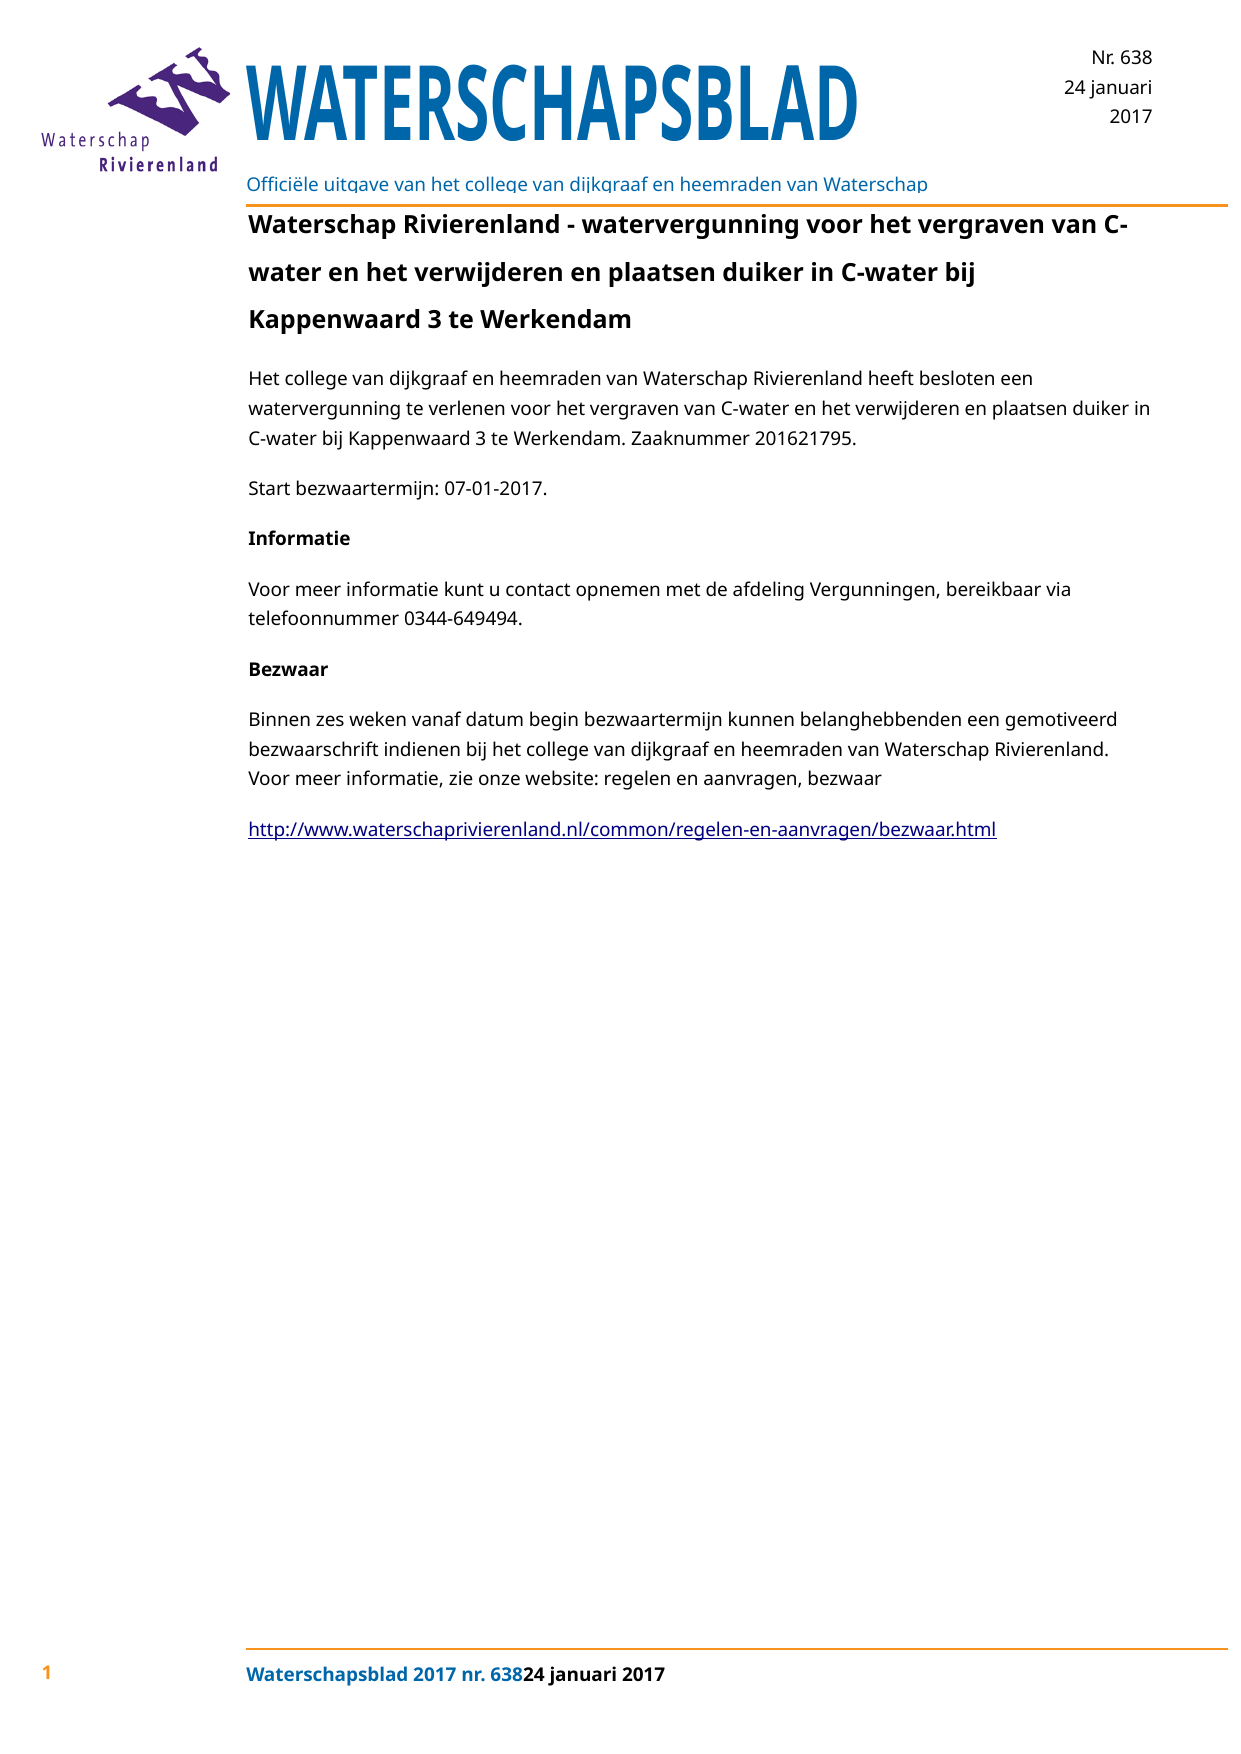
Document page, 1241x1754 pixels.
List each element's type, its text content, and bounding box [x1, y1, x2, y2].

text Start bezwaartermijn: 07-01-2017. [248, 475, 1152, 501]
text Bezwaar [248, 656, 1152, 682]
text Het college van dijkgraaf en heemraden van Waterschap Rivierenland heeft besloten een watervergunning te verlenen voor het vergraven van C-water en het verwijderen en plaatsen duiker in C-water bij Kappenwaard 3 te Werkendam. Zaaknummer 201621795. [248, 366, 1152, 450]
text http://www.waterschaprivierenland.nl/common/regelen-en-aanvragen/bezwaar.html [248, 816, 1152, 842]
text Binnen zes weken vanaf datum begin bezwaartermijn kunnen belanghebbenden een gemotiveerd bezwaarschrift indienen bij het college van dijkgraaf en heemraden van Waterschap Rivierenland. Voor meer informatie, zie onze website: regelen en aanvragen, bezwaar [248, 706, 1152, 791]
text Voor meer informatie kunt u contact opnemen met de afdeling Vergunningen, bereikbaar via telefoonnummer 0344-649494. [248, 576, 1152, 631]
text Informatie [248, 526, 1152, 551]
text Waterschap Rivierenland - watervergunning voor het vergraven van C-water en het verwijderen en plaatsen duiker in C-water bij Kappenwaard 3 te Werkendam [248, 207, 1152, 336]
picture [41, 47, 231, 172]
